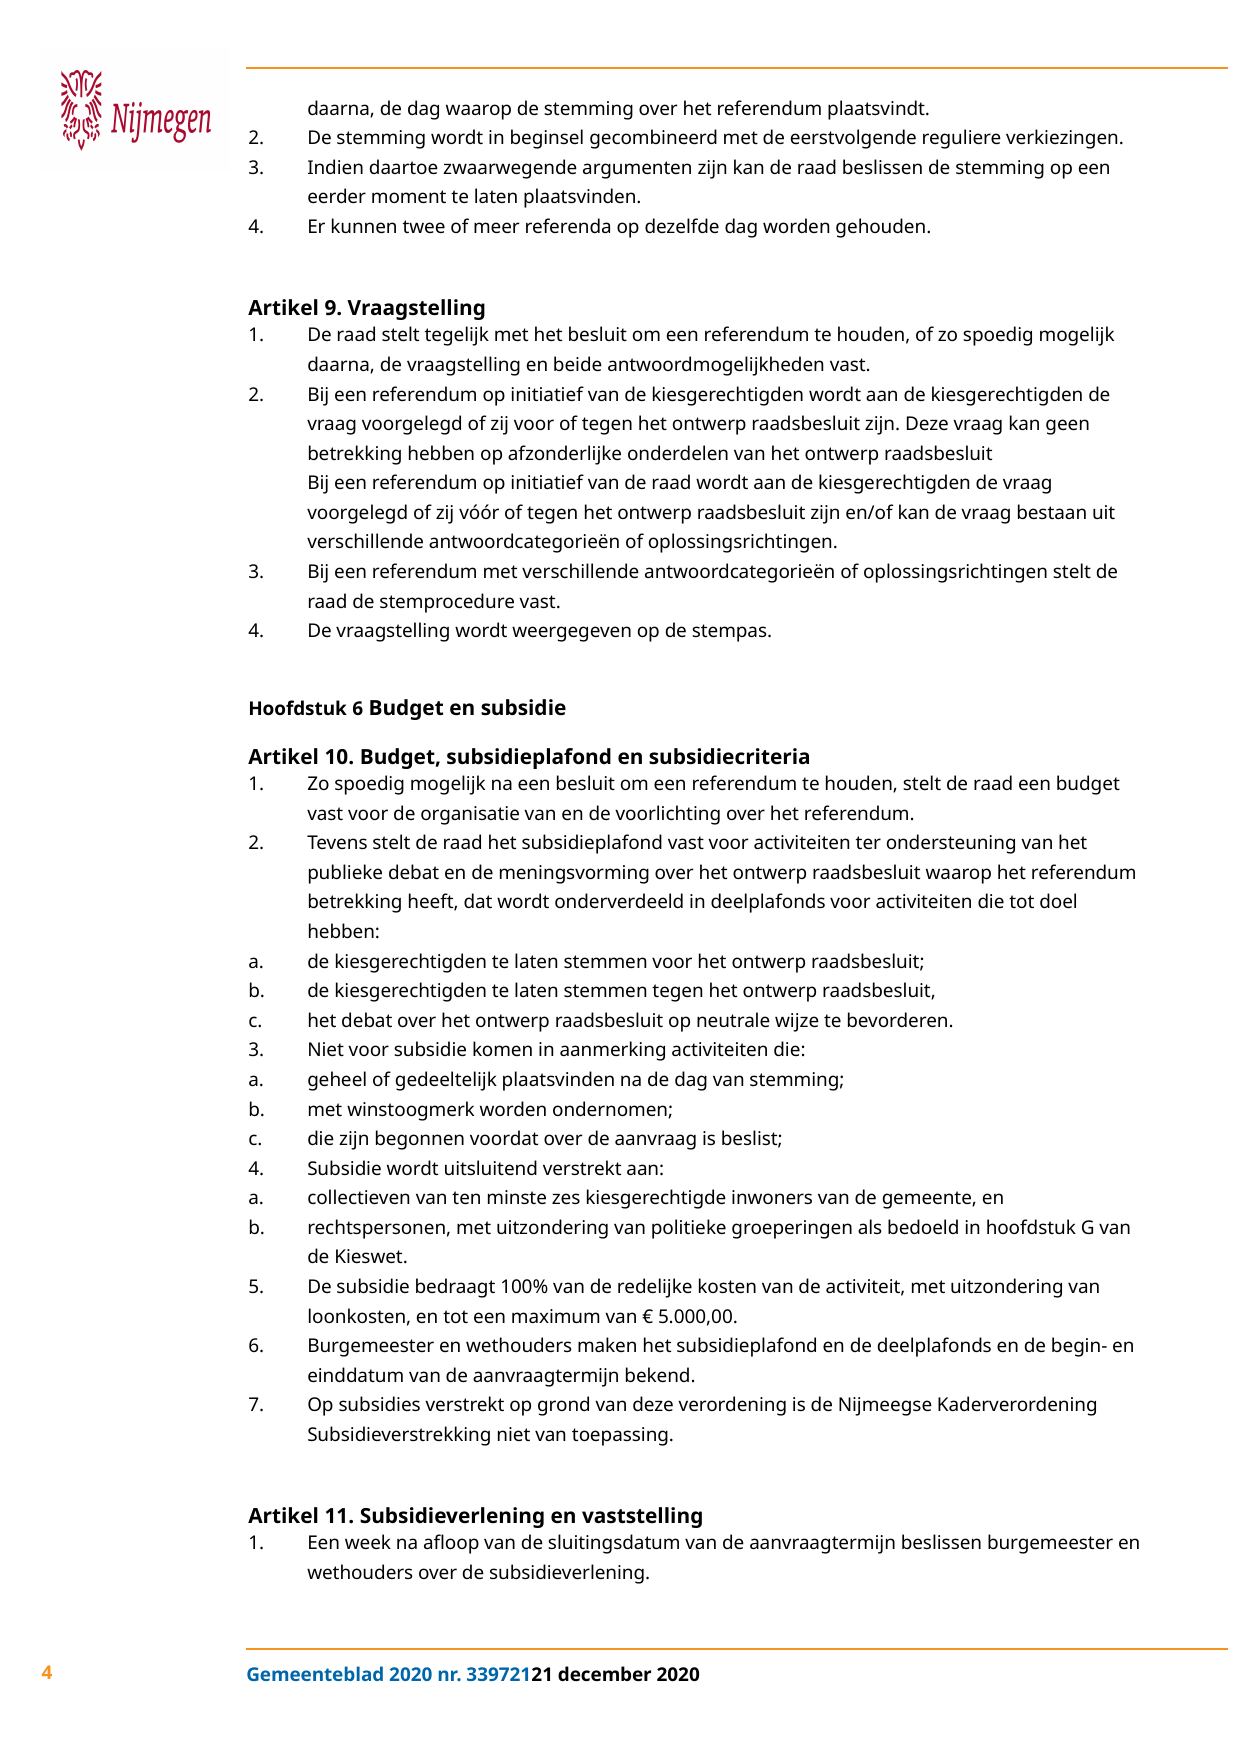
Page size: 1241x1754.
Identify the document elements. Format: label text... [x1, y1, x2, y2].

list geheel of gedeeltelijk plaatsvinden na de dag van stemming; [248, 1066, 1152, 1092]
list de kiesgerechtigden te laten stemmen tegen het ontwerp raadsbesluit, [248, 977, 1152, 1003]
list Tevens stelt de raad het subsidieplafond vast voor activiteiten ter ondersteuning van het publieke debat en de meningsvorming over het ontwerp raadsbesluit waarop het referendum betrekking heeft, dat wordt onderverdeeld in deelplafonds voor activiteiten die tot doel hebben: [248, 829, 1152, 944]
text Artikel 11. Subsidieverlening en vaststelling [248, 1501, 1152, 1529]
list De raad stelt tegelijk met het besluit om een referendum te houden, of zo spoedig mogelijk daarna, de vraagstelling en beide antwoordmogelijkheden vast. [248, 322, 1152, 377]
list Burgemeester en wethouders maken het subsidieplafond en de deelplafonds en de begin- en einddatum van de aanvraagtermijn bekend. [248, 1332, 1152, 1388]
list Een week na afloop van de sluitingsdatum van de aanvraagtermijn beslissen burgemeester en wethouders over de subsidieverlening. [248, 1529, 1152, 1585]
list De stemming wordt in beginsel gecombineerd met de eerstvolgende reguliere verkiezingen. [248, 124, 1152, 150]
list De vraagstelling wordt weergegeven op de stempas. [248, 617, 1152, 643]
list de kiesgerechtigden te laten stemmen voor het ontwerp raadsbesluit; [248, 948, 1152, 973]
picture [41, 47, 231, 172]
list het debat over het ontwerp raadsbesluit op neutrale wijze te bevorderen. [248, 1007, 1152, 1033]
list Subsidie wordt uitsluitend verstrekt aan: [248, 1155, 1152, 1181]
text Hoofdstuk 6 Budget en subsidie [248, 693, 1152, 721]
list Indien daartoe zwaarwegende argumenten zijn kan de raad beslissen de stemming op een eerder moment te laten plaatsvinden. [248, 154, 1152, 209]
list Bij een referendum op initiatief van de kiesgerechtigden wordt aan de kiesgerechtigden de vraag voorgelegd of zij voor of tegen het ontwerp raadsbesluit zijn. Deze vraag kan geen betrekking hebben op afzonderlijke onderdelen van het ontwerp raadsbesluit [248, 381, 1152, 466]
text Artikel 10. Budget, subsidieplafond en subsidiecriteria [248, 742, 1152, 770]
list Zo spoedig mogelijk na een besluit om een referendum te houden, stelt de raad een budget vast voor de organisatie van en de voorlichting over het referendum. [248, 770, 1152, 826]
list Er kunnen twee of meer referenda op dezelfde dag worden gehouden. [248, 213, 1152, 239]
text Artikel 9. Vraagstelling [248, 293, 1152, 322]
list Bij een referendum op initiatief van de raad wordt aan de kiesgerechtigden de vraag voorgelegd of zij vóór of tegen het ontwerp raadsbesluit zijn en/of kan de vraag bestaan uit verschillende antwoordcategorieën of oplossingsrichtingen. [248, 469, 1152, 554]
list Bij een referendum met verschillende antwoordcategorieën of oplossingsrichtingen stelt de raad de stemprocedure vast. [248, 558, 1152, 613]
list die zijn begonnen voordat over de aanvraag is beslist; [248, 1125, 1152, 1151]
list Niet voor subsidie komen in aanmerking activiteiten die: [248, 1037, 1152, 1062]
list met winstoogmerk worden ondernomen; [248, 1096, 1152, 1121]
list Op subsidies verstrekt op grond van deze verordening is de Nijmeegse Kaderverordening Subsidieverstrekking niet van toepassing. [248, 1392, 1152, 1447]
list collectieven van ten minste zes kiesgerechtigde inwoners van de gemeente, en [248, 1184, 1152, 1210]
list De subsidie bedraagt 100% van de redelijke kosten van de activiteit, met uitzondering van loonkosten, en tot een maximum van € 5.000,00. [248, 1273, 1152, 1328]
list daarna, de dag waarop de stemming over het referendum plaatsvindt. [248, 95, 1152, 121]
list rechtspersonen, met uitzondering van politieke groeperingen als bedoeld in hoofdstuk G van de Kieswet. [248, 1214, 1152, 1269]
